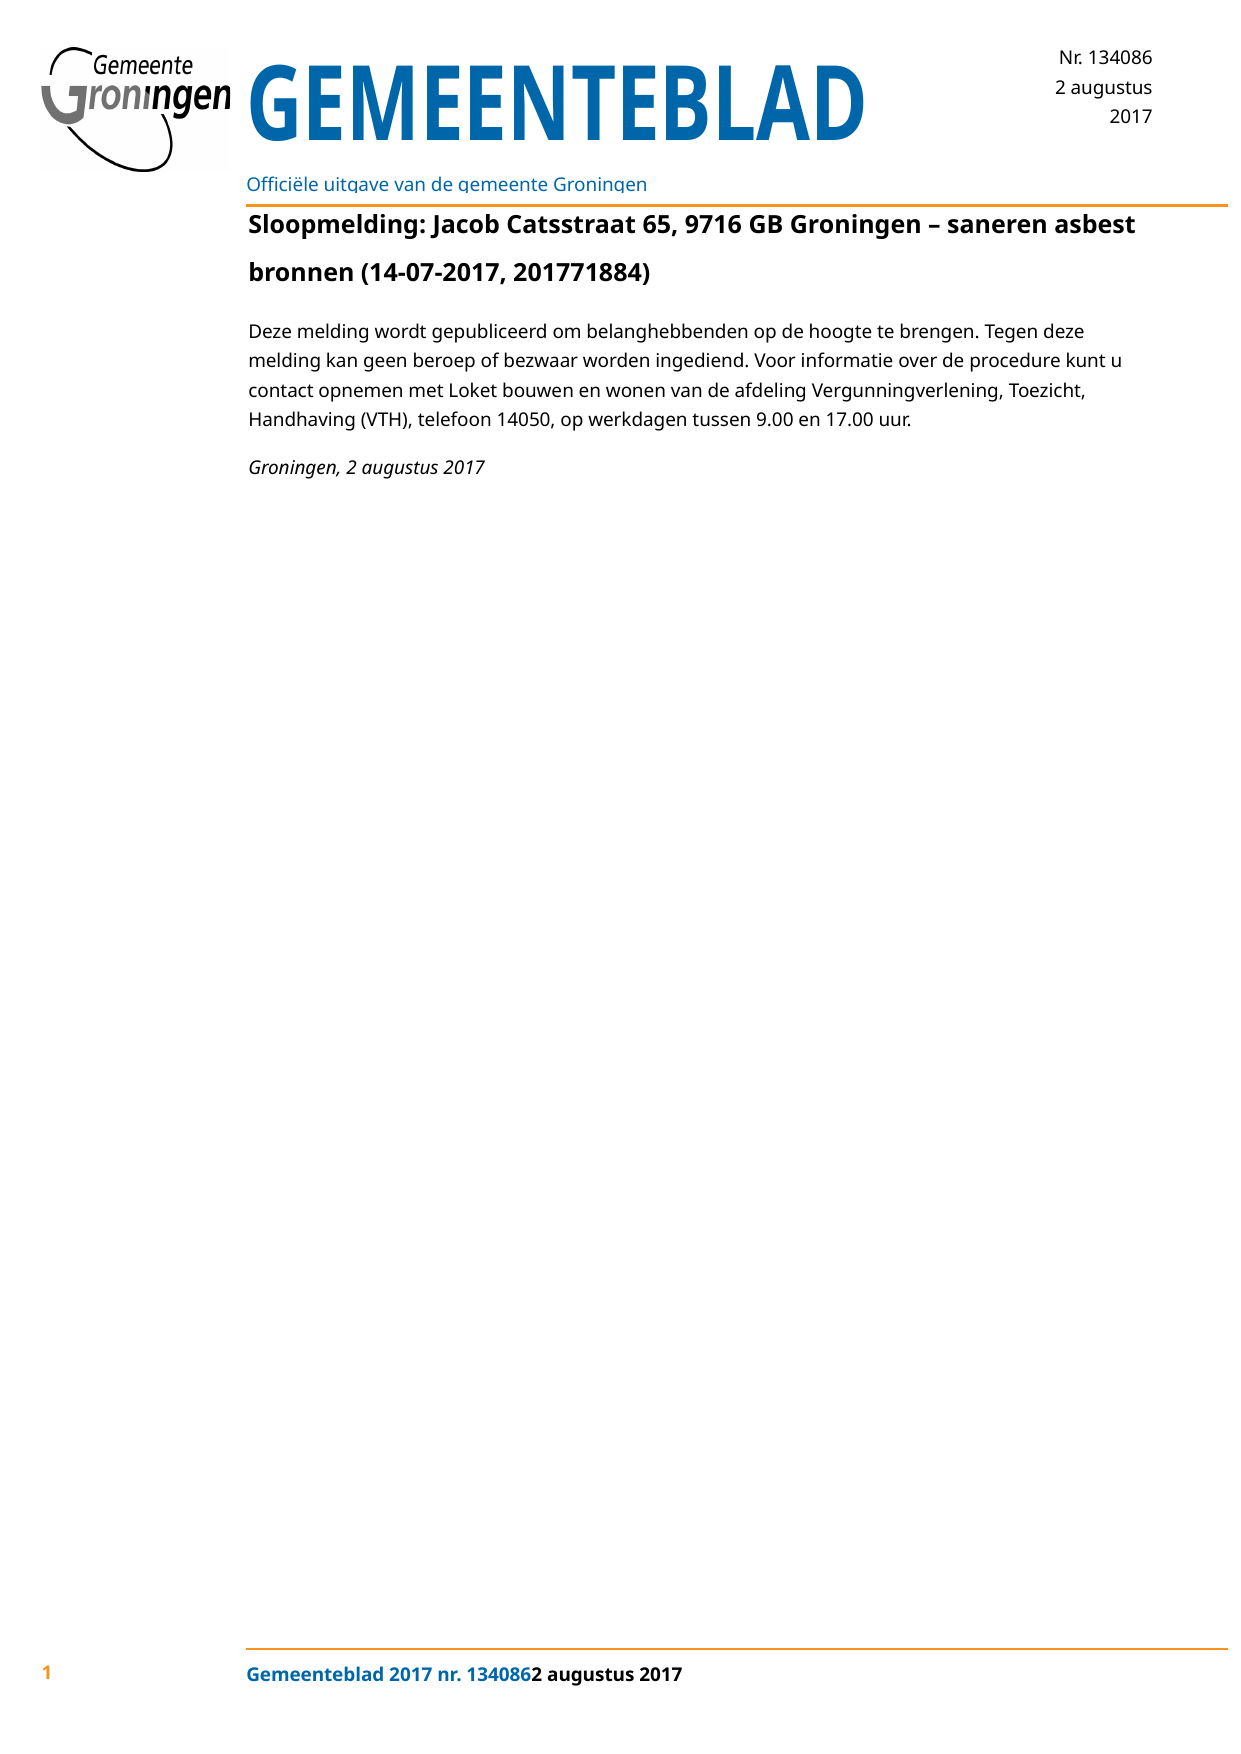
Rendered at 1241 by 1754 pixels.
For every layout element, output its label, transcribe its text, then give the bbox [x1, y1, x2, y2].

text Groningen, 2 augustus 2017 [248, 454, 1152, 480]
text Sloopmelding: Jacob Catsstraat 65, 9716 GB Groningen – saneren asbest bronnen (14-07-2017, 201771884) [248, 207, 1152, 288]
picture [41, 47, 231, 172]
text Deze melding wordt gepubliceerd om belanghebbenden op de hoogte te brengen. Tegen deze melding kan geen beroep of bezwaar worden ingediend. Voor informatie over de procedure kunt u contact opnemen met Loket bouwen en wonen van de afdeling Vergunningverlening, Toezicht, Handhaving (VTH), telefoon 14050, op werkdagen tussen 9.00 en 17.00 uur. [248, 318, 1152, 432]
